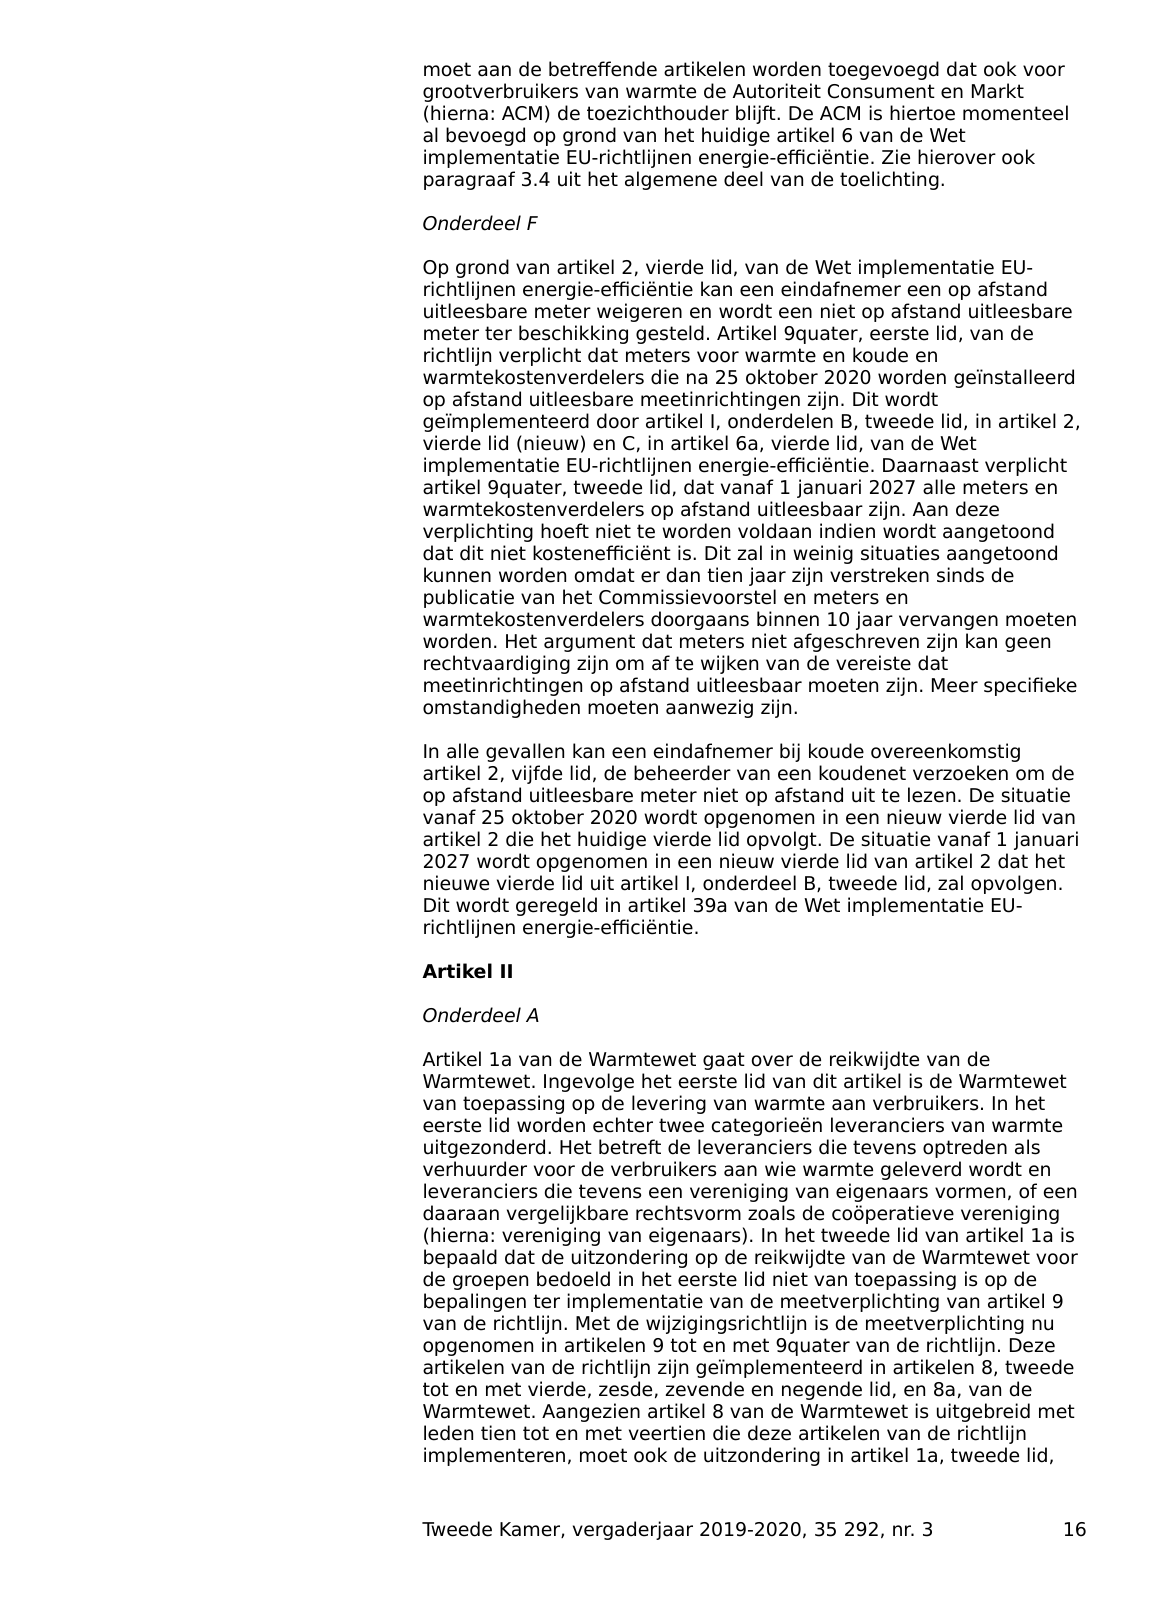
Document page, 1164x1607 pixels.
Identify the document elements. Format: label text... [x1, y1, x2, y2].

subtitle Onderdeel F [422, 213, 1087, 235]
text In alle gevallen kan een eindafnemer bij koude overeenkomstig artikel 2, vijfde lid, de beheerder van een koudenet verzoeken om de op afstand uitleesbare meter niet op afstand uit te lezen. De situatie vanaf 25 oktober 2020 wordt opgenomen in een nieuw vierde lid van artikel 2 die het huidige vierde lid opvolgt. De situatie vanaf 1 januari 2027 wordt opgenomen in een nieuw vierde lid van artikel 2 dat het nieuwe vierde lid uit artikel I, onderdeel B, tweede lid, zal opvolgen. Dit wordt geregeld in artikel 39a van de Wet implementatie EU-richtlijnen energie-efficiëntie. [422, 741, 1087, 939]
subtitle Onderdeel A [422, 1005, 1087, 1027]
text Artikel 1a van de Warmtewet gaat over de reikwijdte van de Warmtewet. Ingevolge het eerste lid van dit artikel is de Warmtewet van toepassing op de levering van warmte aan verbruikers. In het eerste lid worden echter twee categorieën leveranciers van warmte uitgezonderd. Het betreft de leveranciers die tevens optreden als verhuurder voor de verbruikers aan wie warmte geleverd wordt en leveranciers die tevens een vereniging van eigenaars vormen, of een daaraan vergelijkbare rechtsvorm zoals de coöperatieve vereniging (hierna: vereniging van eigenaars). In het tweede lid van artikel 1a is bepaald dat de uitzondering op de reikwijdte van de Warmtewet voor de groepen bedoeld in het eerste lid niet van toepassing is op de bepalingen ter implementatie van de meetverplichting van artikel 9 van de richtlijn. Met de wijzigingsrichtlijn is de meetverplichting nu opgenomen in artikelen 9 tot en met 9quater van de richtlijn. Deze artikelen van de richtlijn zijn geïmplementeerd in artikelen 8, tweede tot en met vierde, zesde, zevende en negende lid, en 8a, van de Warmtewet. Aangezien artikel 8 van de Warmtewet is uitgebreid met leden tien tot en met veertien die deze artikelen van de richtlijn implementeren, moet ook de uitzondering in artikel 1a, tweede lid, [422, 1049, 1087, 1467]
text Op grond van artikel 2, vierde lid, van de Wet implementatie EU-richtlijnen energie-efficiëntie kan een eindafnemer een op afstand uitleesbare meter weigeren en wordt een niet op afstand uitleesbare meter ter beschikking gesteld. Artikel 9quater, eerste lid, van de richtlijn verplicht dat meters voor warmte en koude en warmtekostenverdelers die na 25 oktober 2020 worden geïnstalleerd op afstand uitleesbare meetinrichtingen zijn. Dit wordt geïmplementeerd door artikel I, onderdelen B, tweede lid, in artikel 2, vierde lid (nieuw) en C, in artikel 6a, vierde lid, van de Wet implementatie EU-richtlijnen energie-efficiëntie. Daarnaast verplicht artikel 9quater, tweede lid, dat vanaf 1 januari 2027 alle meters en warmtekostenverdelers op afstand uitleesbaar zijn. Aan deze verplichting hoeft niet te worden voldaan indien wordt aangetoond dat dit niet kostenefficiënt is. Dit zal in weinig situaties aangetoond kunnen worden omdat er dan tien jaar zijn verstreken sinds de publicatie van het Commissievoorstel en meters en warmtekostenverdelers doorgaans binnen 10 jaar vervangen moeten worden. Het argument dat meters niet afgeschreven zijn kan geen rechtvaardiging zijn om af te wijken van de vereiste dat meetinrichtingen op afstand uitleesbaar moeten zijn. Meer specifieke omstandigheden moeten aanwezig zijn. [422, 257, 1087, 719]
subtitle Artikel II [422, 961, 1087, 983]
text moet aan de betreffende artikelen worden toegevoegd dat ook voor grootverbruikers van warmte de Autoriteit Consument en Markt (hierna: ACM) de toezichthouder blijft. De ACM is hiertoe momenteel al bevoegd op grond van het huidige artikel 6 van de Wet implementatie EU-richtlijnen energie-efficiëntie. Zie hierover ook paragraaf 3.4 uit het algemene deel van de toelichting. [422, 59, 1087, 191]
